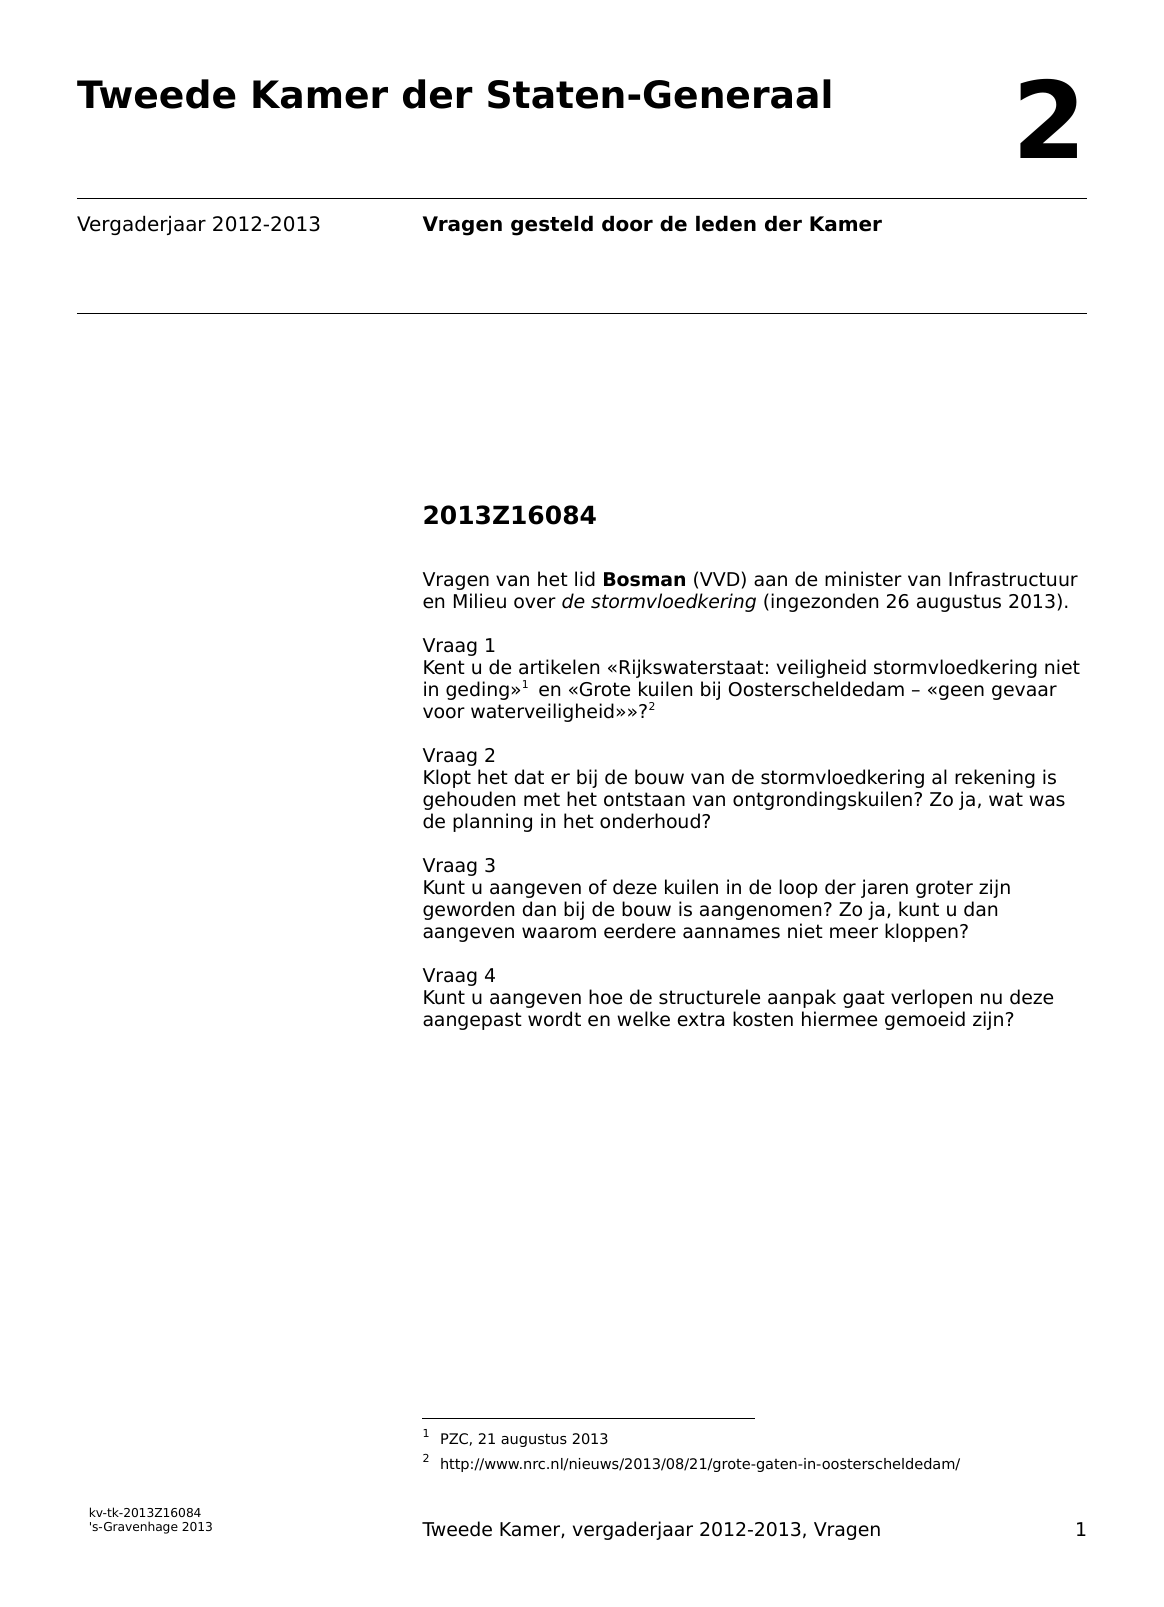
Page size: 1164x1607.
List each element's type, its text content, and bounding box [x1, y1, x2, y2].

text http://www.nrc.nl/nieuws/2013/08/21/grote-gaten-in-oosterscheldedam/ [422, 1452, 1087, 1474]
table_header Tweede Kamer der Staten-Generaal [77, 59, 886, 198]
text Kunt u aangeven hoe de structurele aanpak gaat verlopen nu deze aangepast wordt en welke extra kosten hiermee gemoeid zijn? [422, 987, 1087, 1031]
text 's-Gravenhage 2013 [88, 1520, 323, 1534]
text Vragen van het lid Bosman (VVD) aan de minister van Infrastructuur en Milieu over de stormvloedkering (ingezonden 26 augustus 2013). [422, 569, 1087, 613]
table_cell Vragen gesteld door de leden der Kamer [422, 199, 1087, 313]
text Kunt u aangeven of deze kuilen in de loop der jaren groter zijn geworden dan bij de bouw is aangenomen? Zo ja, kunt u dan aangeven waarom eerdere aannames niet meer kloppen? [422, 877, 1087, 943]
text Kent u de artikelen «Rijkswaterstaat: veiligheid stormvloedkering niet in geding» en «Grote kuilen bij Oosterscheldedam – «geen gevaar voor waterveiligheid»»? [422, 657, 1087, 723]
text kv-tk-2013Z16084 [88, 1506, 323, 1520]
text Vraag 4 [422, 965, 1087, 987]
text Vraag 1 [422, 635, 1087, 657]
table_header 2 [886, 59, 1087, 198]
text PZC, 21 augustus 2013 [422, 1427, 1087, 1449]
text 2013Z16084 [422, 501, 1087, 531]
text Vraag 3 [422, 855, 1087, 877]
text Vraag 2 [422, 745, 1087, 767]
text Klopt het dat er bij de bouw van de stormvloedkering al rekening is gehouden met het ontstaan van ontgrondingskuilen? Zo ja, wat was de planning in het onderhoud? [422, 767, 1087, 833]
table_cell Vergaderjaar 2012-2013 [77, 199, 422, 313]
